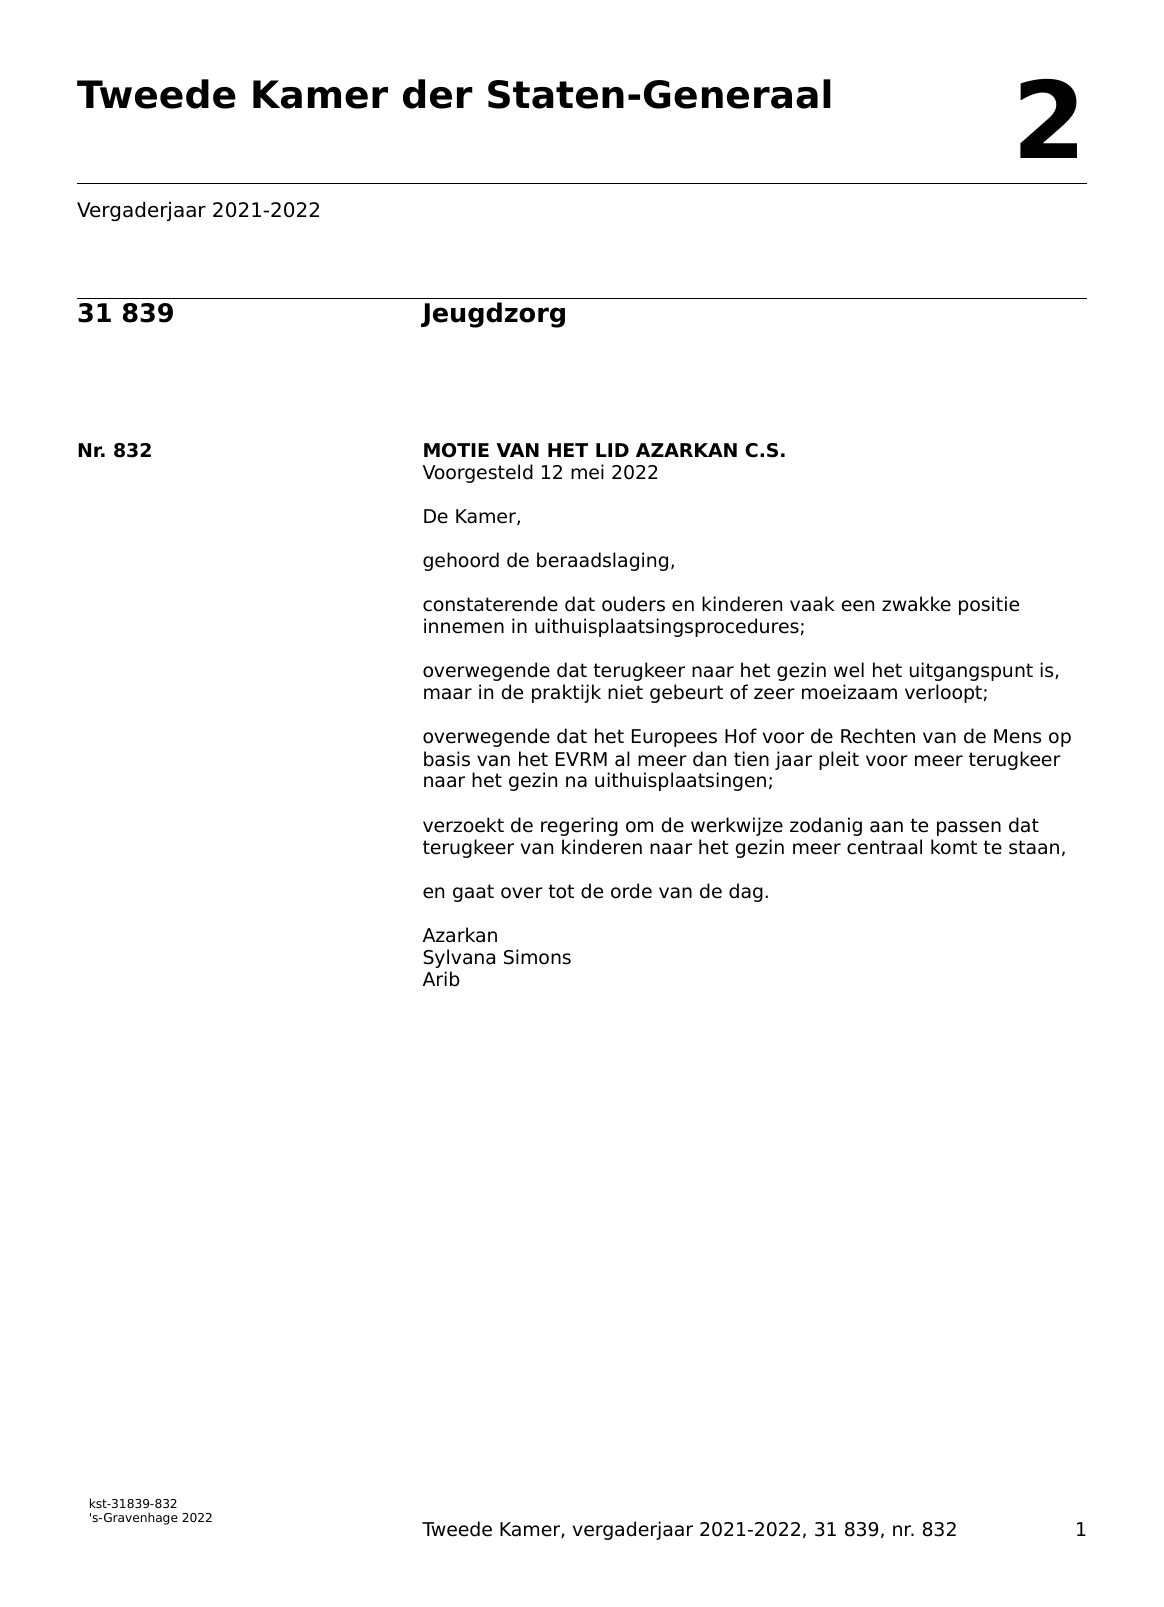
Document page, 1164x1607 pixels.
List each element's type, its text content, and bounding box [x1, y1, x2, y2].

subtitle Nr. 832 MOTIE VAN HET LID AZARKAN C.S. [77, 440, 1087, 462]
text gehoord de beraadslaging, [422, 550, 1087, 572]
text De Kamer, [422, 506, 1087, 528]
text constaterende dat ouders en kinderen vaak een zwakke positie innemen in uithuisplaatsingsprocedures; [422, 594, 1087, 638]
text overwegende dat het Europees Hof voor de Rechten van de Mens op basis van het EVRM al meer dan tien jaar pleit voor meer terugkeer naar het gezin na uithuisplaatsingen; [422, 726, 1087, 792]
subtitle 31 839 Jeugdzorg [77, 299, 1087, 329]
text Azarkan [422, 925, 1087, 947]
text verzoekt de regering om de werkwijze zodanig aan te passen dat terugkeer van kinderen naar het gezin meer centraal komt te staan, [422, 814, 1087, 858]
table_cell Vergaderjaar 2021-2022 [77, 184, 1087, 298]
text Sylvana Simons [422, 947, 1087, 969]
text overwegende dat terugkeer naar het gezin wel het uitgangspunt is, maar in de praktijk niet gebeurt of zeer moeizaam verloopt; [422, 660, 1087, 704]
text kst-31839-832 [88, 1497, 323, 1511]
table_header Tweede Kamer der Staten-Generaal [77, 59, 886, 183]
text en gaat over tot de orde van de dag. [422, 881, 1087, 903]
table_header 2 [886, 59, 1087, 183]
text Voorgesteld 12 mei 2022 [422, 462, 1087, 484]
text 's-Gravenhage 2022 [88, 1511, 323, 1525]
text Arib [422, 969, 1087, 991]
